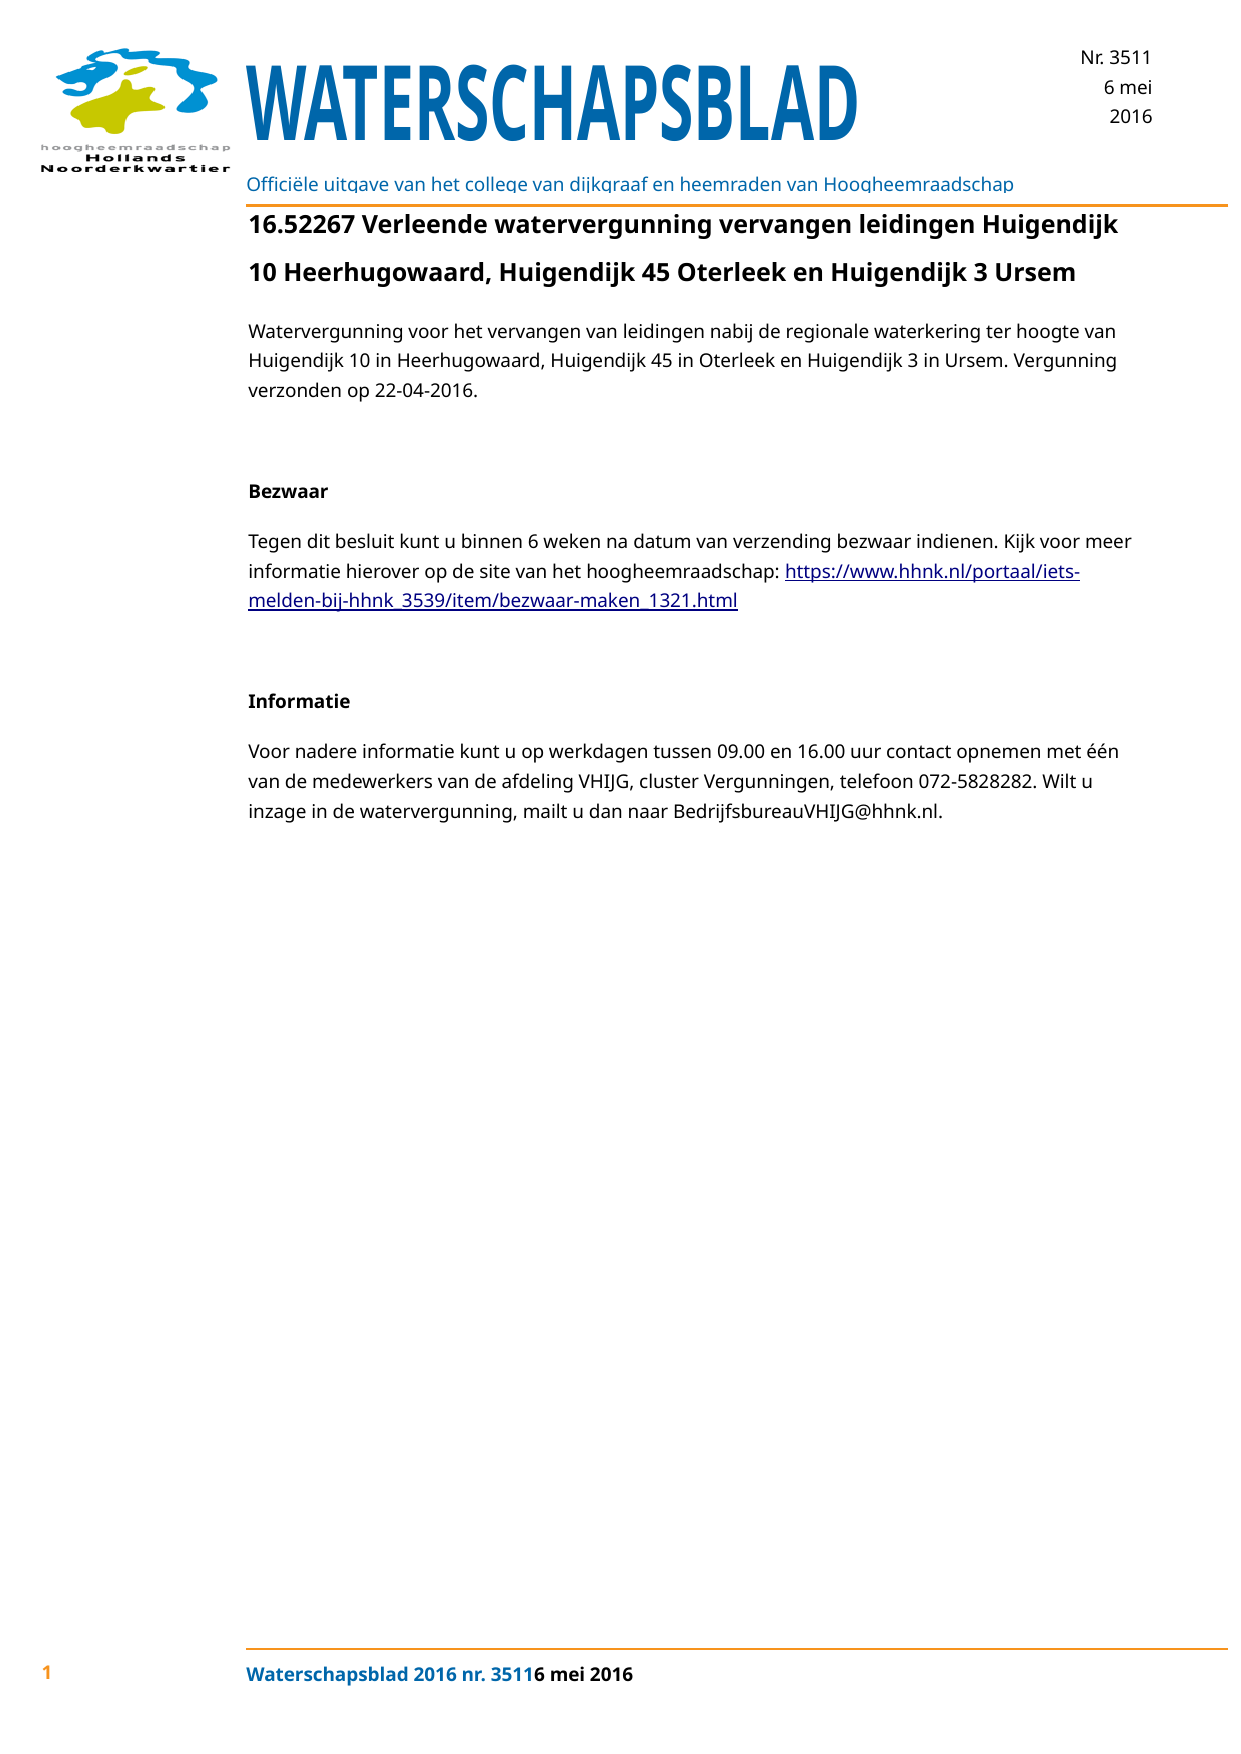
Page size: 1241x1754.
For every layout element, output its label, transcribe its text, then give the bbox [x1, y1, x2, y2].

text Tegen dit besluit kunt u binnen 6 weken na datum van verzending bezwaar indienen. Kijk voor meer informatie hierover op de site van het hoogheemraadschap: https://www.hhnk.nl/portaal/iets-melden-bij-hhnk_3539/item/bezwaar-maken_1321.html [248, 528, 1152, 613]
text Bezwaar [248, 478, 1152, 504]
text Voor nadere informatie kunt u op werkdagen tussen 09.00 en 16.00 uur contact opnemen met één van de medewerkers van de afdeling VHIJG, cluster Vergunningen, telefoon 072-5828282. Wilt u inzage in de watervergunning, mailt u dan naar BedrijfsbureauVHIJG@hhnk.nl. [248, 739, 1152, 824]
text Informatie [248, 688, 1152, 714]
text Watervergunning voor het vervangen van leidingen nabij de regionale waterkering ter hoogte van Huigendijk 10 in Heerhugowaard, Huigendijk 45 in Oterleek en Huigendijk 3 in Ursem. Vergunning verzonden op 22-04-2016. [248, 318, 1152, 403]
picture [41, 47, 231, 172]
text 16.52267 Verleende watervergunning vervangen leidingen Huigendijk 10 Heerhugowaard, Huigendijk 45 Oterleek en Huigendijk 3 Ursem [248, 207, 1152, 288]
